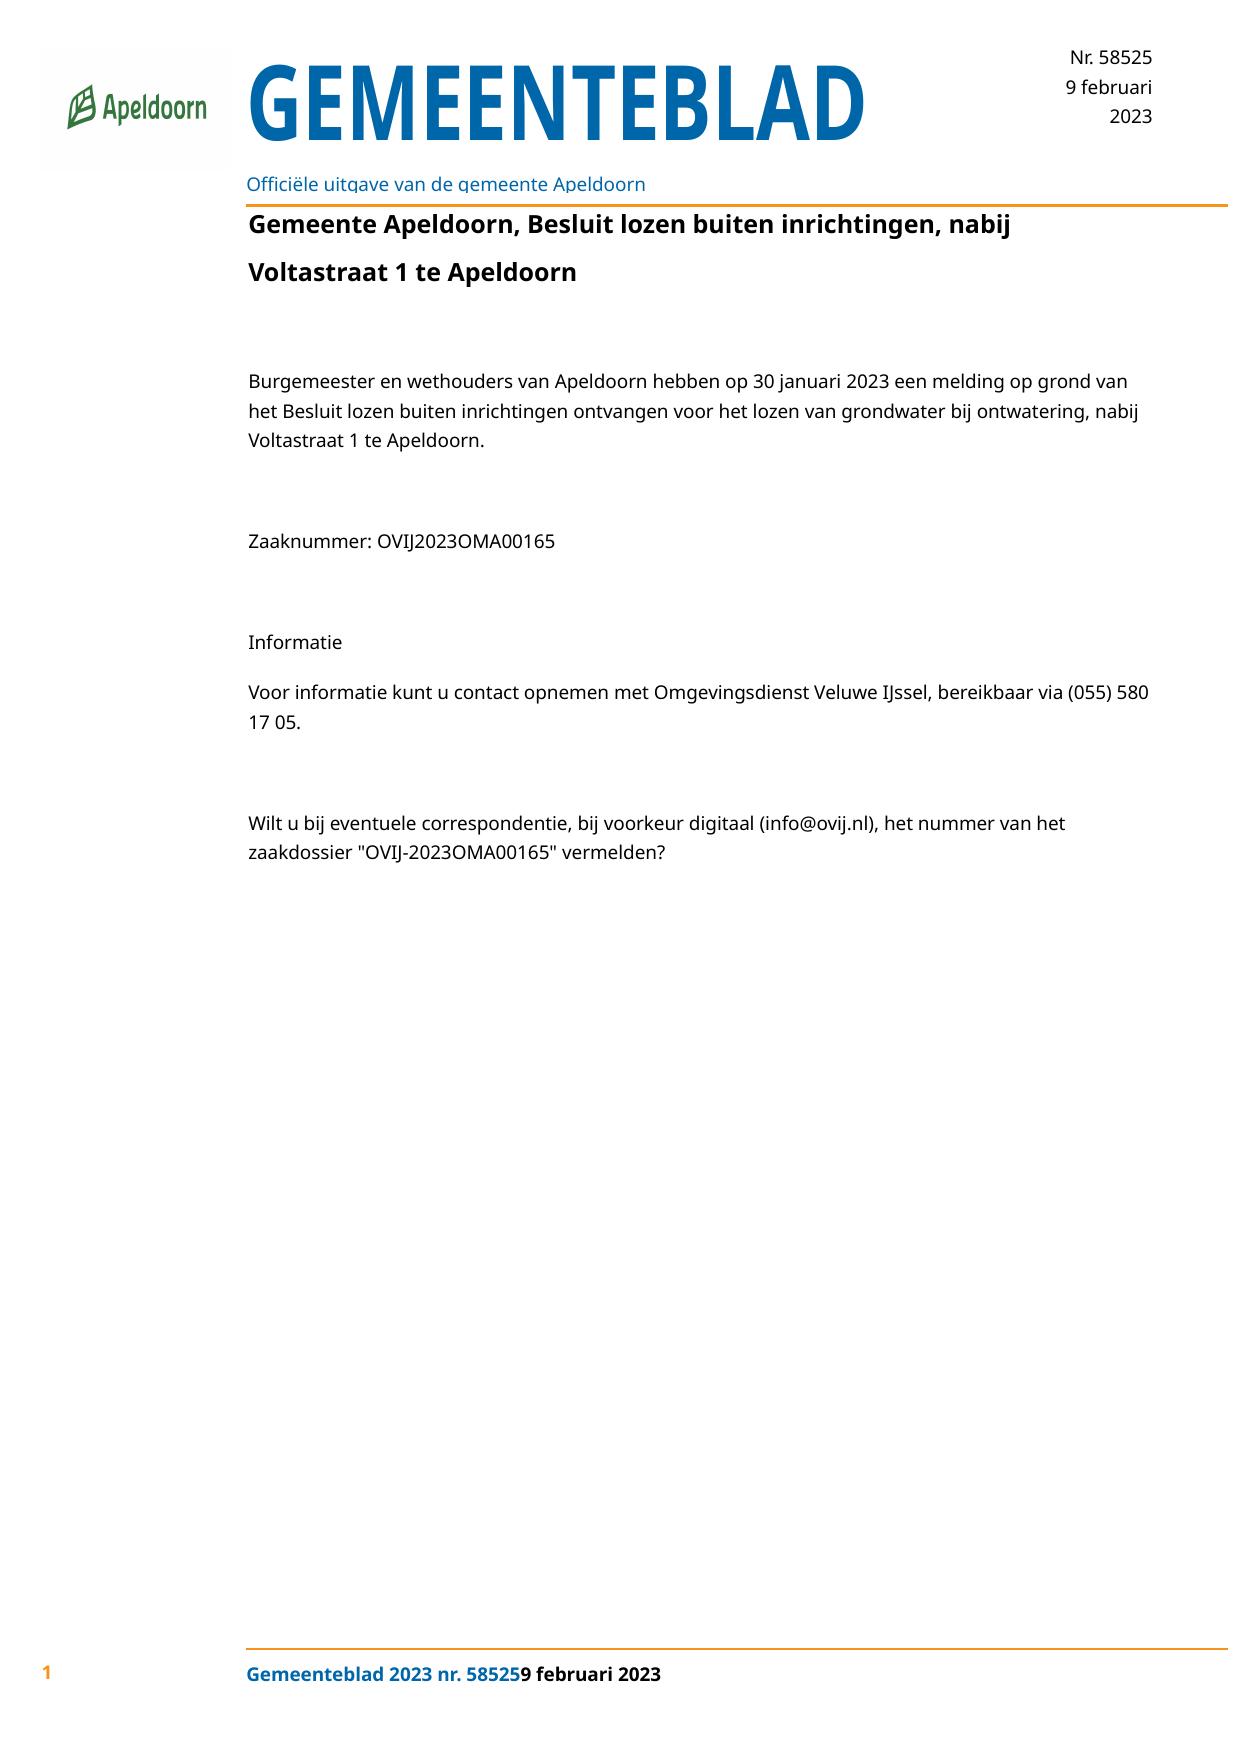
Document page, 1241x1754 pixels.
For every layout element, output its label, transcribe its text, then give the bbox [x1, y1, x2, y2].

text Zaaknummer: OVIJ2023OMA00165 [248, 528, 1152, 554]
text Informatie [248, 629, 1152, 655]
text Wilt u bij eventuele correspondentie, bij voorkeur digitaal (info@ovij.nl), het nummer van het zaakdossier "OVIJ-2023OMA00165" vermelden? [248, 810, 1152, 865]
picture [41, 47, 231, 172]
text Voor informatie kunt u contact opnemen met Omgevingsdienst Veluwe IJssel, bereikbaar via (055) 580 17 05. [248, 679, 1152, 735]
text Gemeente Apeldoorn, Besluit lozen buiten inrichtingen, nabij Voltastraat 1 te Apeldoorn [248, 207, 1152, 288]
text Burgemeester en wethouders van Apeldoorn hebben op 30 januari 2023 een melding op grond van het Besluit lozen buiten inrichtingen ontvangen voor het lozen van grondwater bij ontwatering, nabij Voltastraat 1 te Apeldoorn. [248, 368, 1152, 453]
